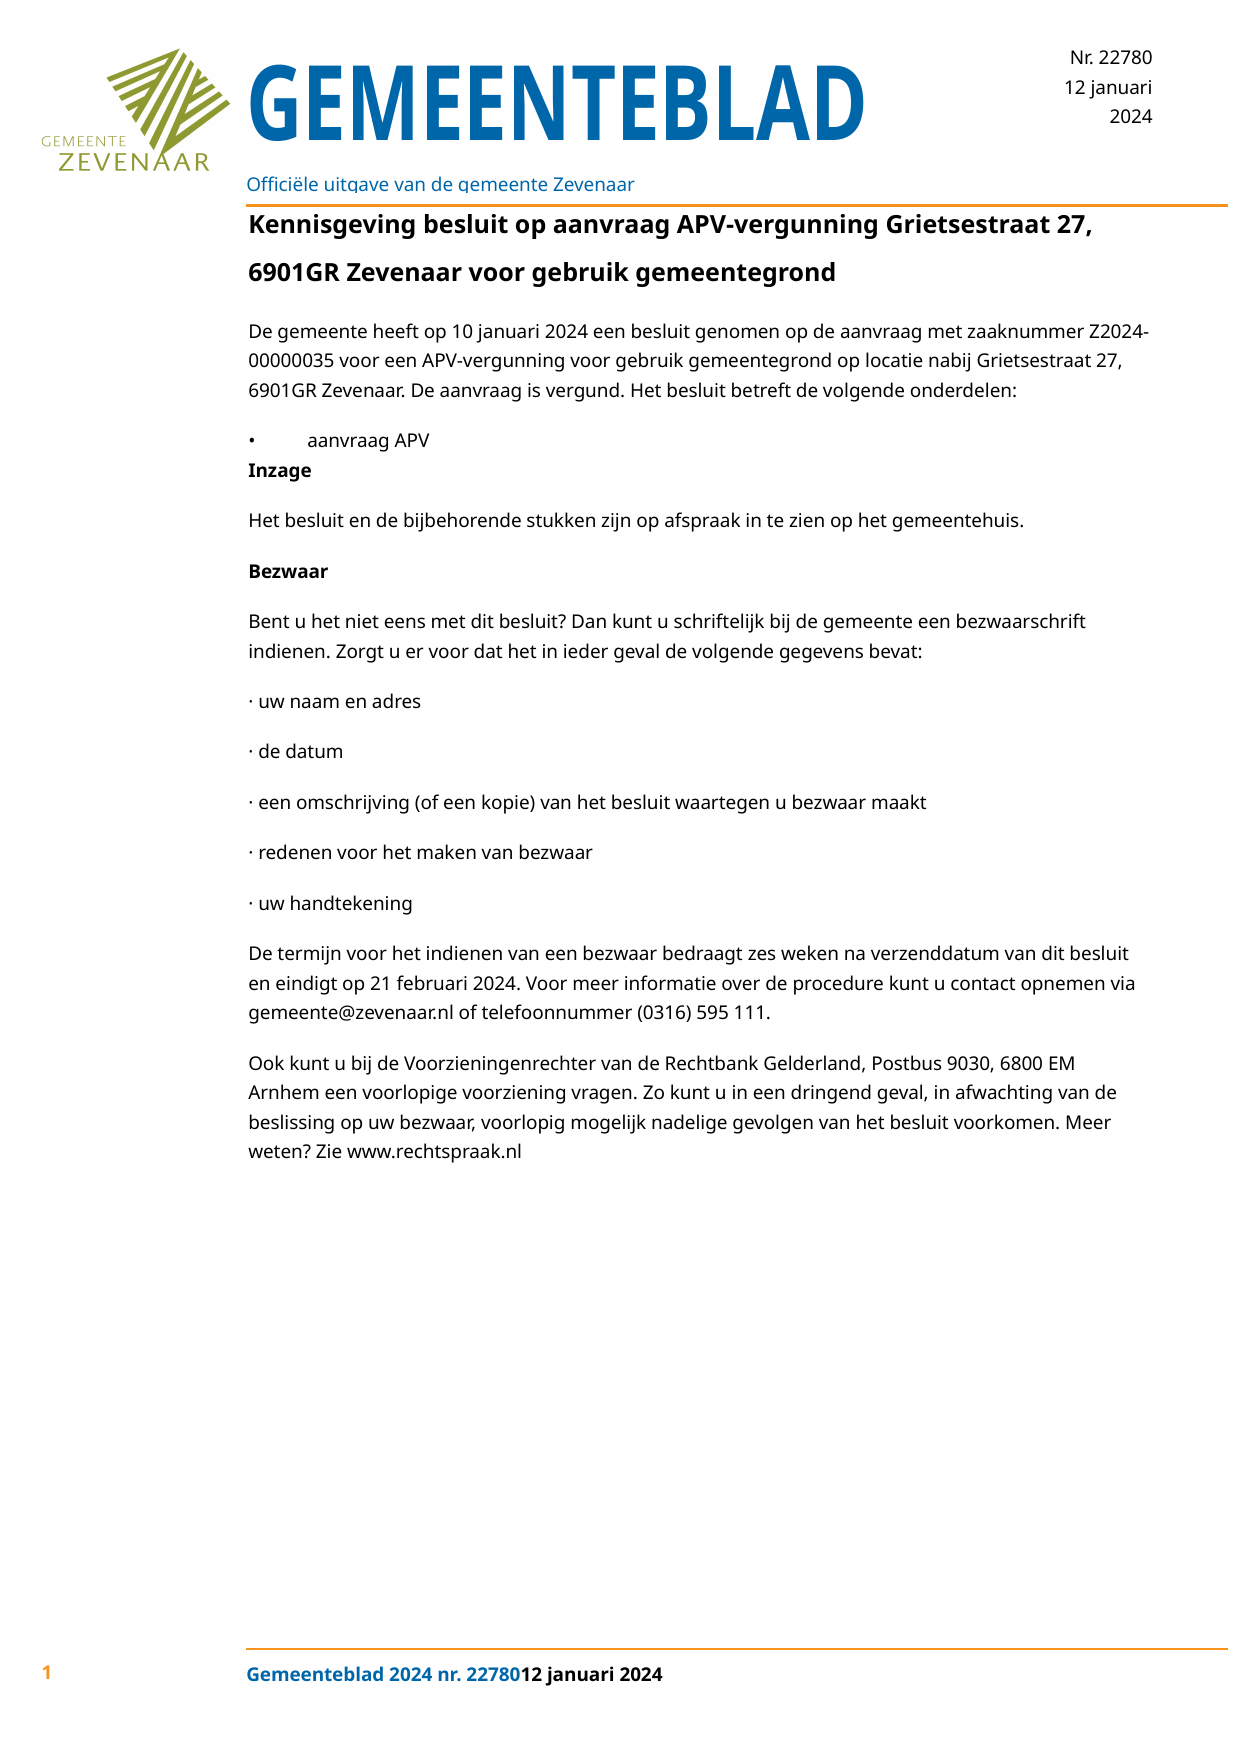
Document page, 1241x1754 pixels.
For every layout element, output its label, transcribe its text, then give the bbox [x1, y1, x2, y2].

text Kennisgeving besluit op aanvraag APV-vergunning Grietsestraat 27, 6901GR Zevenaar voor gebruik gemeentegrond [248, 207, 1152, 288]
text De gemeente heeft op 10 januari 2024 een besluit genomen op de aanvraag met zaaknummer Z2024-00000035 voor een APV-vergunning voor gebruik gemeentegrond op locatie nabij Grietsestraat 27, 6901GR Zevenaar. De aanvraag is vergund. Het besluit betreft de volgende onderdelen: [248, 318, 1152, 403]
text · redenen voor het maken van bezwaar [248, 839, 1152, 865]
text Inzage [248, 457, 1152, 483]
text · uw handtekening [248, 890, 1152, 916]
picture [41, 47, 231, 172]
text Bent u het niet eens met dit besluit? Dan kunt u schriftelijk bij de gemeente een bezwaarschrift indienen. Zorgt u er voor dat het in ieder geval de volgende gegevens bevat: [248, 608, 1152, 664]
text · een omschrijving (of een kopie) van het besluit waartegen u bezwaar maakt [248, 789, 1152, 815]
text Ook kunt u bij de Voorzieningenrechter van de Rechtbank Gelderland, Postbus 9030, 6800 EM Arnhem een voorlopige voorziening vragen. Zo kunt u in een dringend geval, in afwachting van de beslissing op uw bezwaar, voorlopig mogelijk nadelige gevolgen van het besluit voorkomen. Meer weten? Zie www.rechtspraak.nl [248, 1050, 1152, 1164]
text Het besluit en de bijbehorende stukken zijn op afspraak in te zien op het gemeentehuis. [248, 507, 1152, 533]
list aanvraag APV [248, 427, 1152, 453]
text De termijn voor het indienen van een bezwaar bedraagt zes weken na verzenddatum van dit besluit en eindigt op 21 februari 2024. Voor meer informatie over de procedure kunt u contact opnemen via gemeente@zevenaar.nl of telefoonnummer (0316) 595 111. [248, 940, 1152, 1025]
text · de datum [248, 739, 1152, 764]
text Bezwaar [248, 558, 1152, 584]
text · uw naam en adres [248, 688, 1152, 714]
